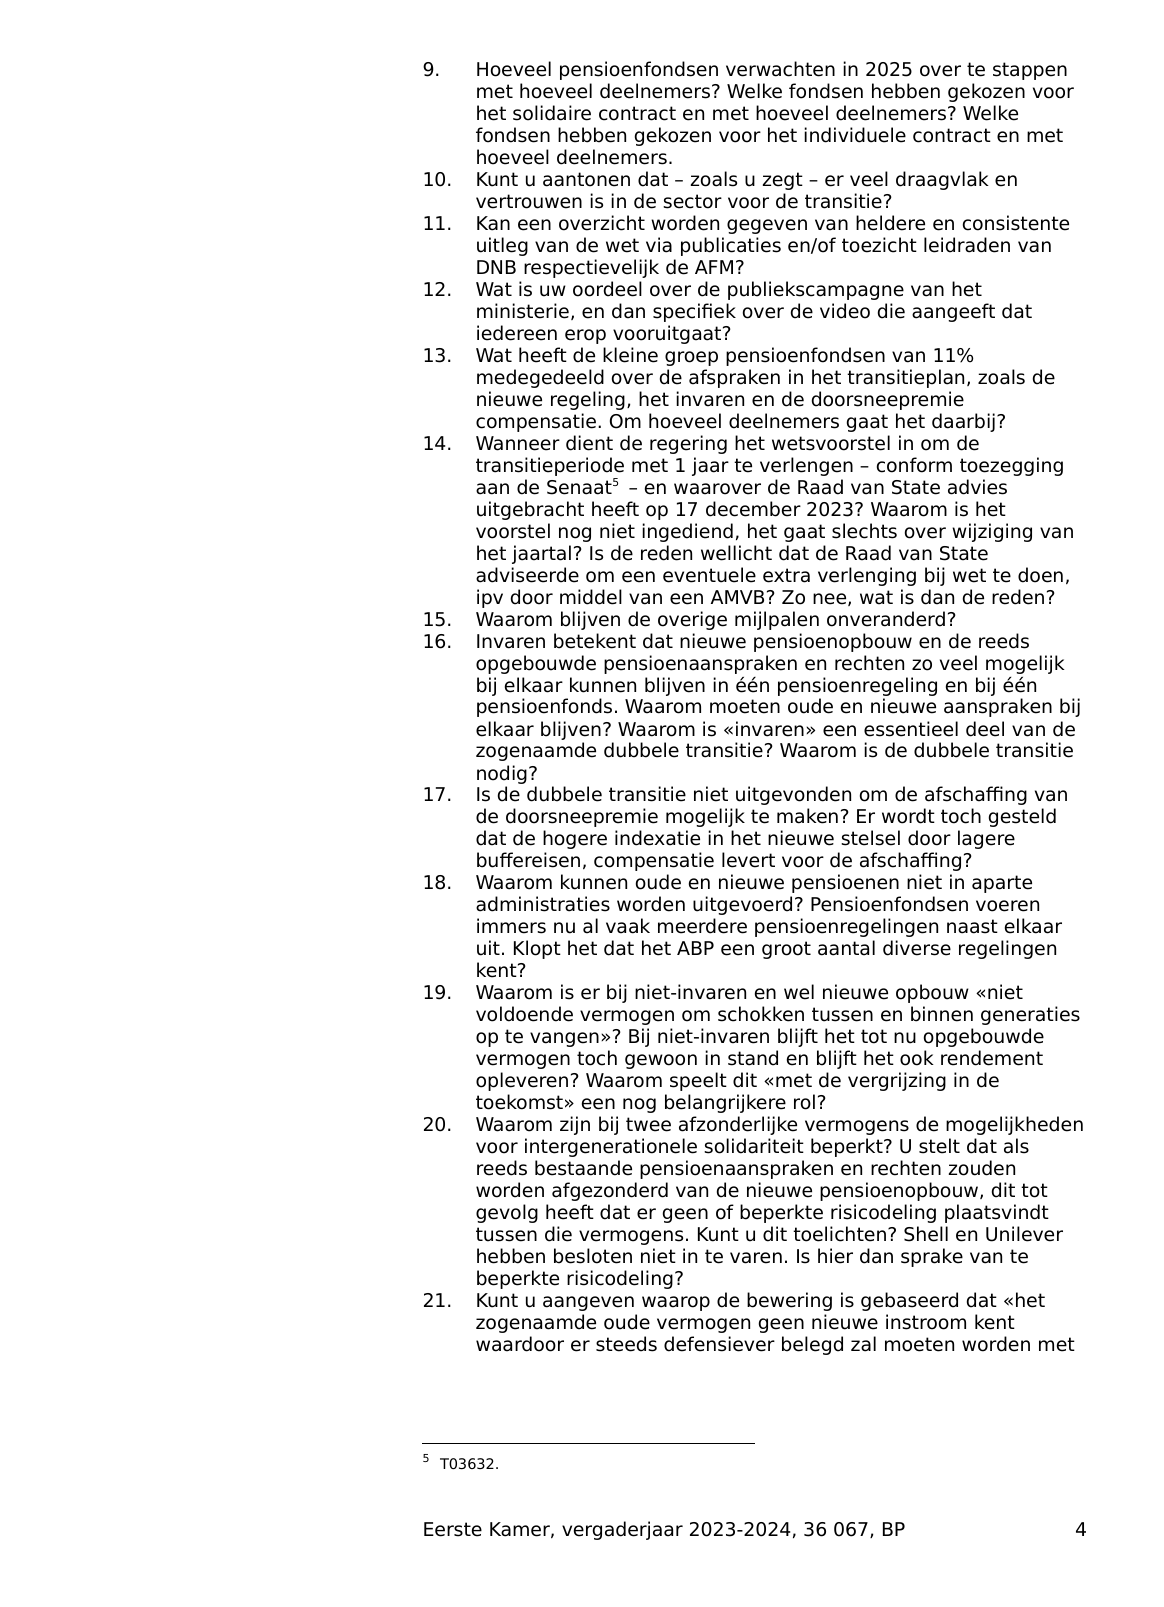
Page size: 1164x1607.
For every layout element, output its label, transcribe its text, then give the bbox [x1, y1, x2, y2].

text 13. Wat heeft de kleine groep pensioenfondsen van 11% medegedeeld over de afspraken in het transitieplan, zoals de nieuwe regeling, het invaren en de doorsneepremie compensatie. Om hoeveel deelnemers gaat het daarbij? [422, 345, 1087, 433]
text 11. Kan een overzicht worden gegeven van heldere en consistente uitleg van de wet via publicaties en/of toezicht leidraden van DNB respectievelijk de AFM? [422, 213, 1087, 279]
text 17. Is de dubbele transitie niet uitgevonden om de afschaffing van de doorsneepremie mogelijk te maken? Er wordt toch gesteld dat de hogere indexatie in het nieuwe stelsel door lagere buffereisen, compensatie levert voor de afschaffing? [422, 784, 1087, 872]
text 12. Wat is uw oordeel over de publiekscampagne van het ministerie, en dan specifiek over de video die aangeeft dat iedereen erop vooruitgaat? [422, 279, 1087, 345]
text 14. Wanneer dient de regering het wetsvoorstel in om de transitieperiode met 1 jaar te verlengen – conform toezegging aan de Senaat – en waarover de Raad van State advies uitgebracht heeft op 17 december 2023? Waarom is het voorstel nog niet ingediend, het gaat slechts over wijziging van het jaartal? Is de reden wellicht dat de Raad van State adviseerde om een eventuele extra verlenging bij wet te doen, ipv door middel van een AMVB? Zo nee, wat is dan de reden? [422, 433, 1087, 608]
text 21. Kunt u aangeven waarop de bewering is gebaseerd dat «het zogenaamde oude vermogen geen nieuwe instroom kent waardoor er steeds defensiever belegd zal moeten worden met [422, 1290, 1087, 1356]
text 20. Waarom zijn bij twee afzonderlijke vermogens de mogelijkheden voor intergenerationele solidariteit beperkt? U stelt dat als reeds bestaande pensioenaanspraken en rechten zouden worden afgezonderd van de nieuwe pensioenopbouw, dit tot gevolg heeft dat er geen of beperkte risicodeling plaatsvindt tussen die vermogens. Kunt u dit toelichten? Shell en Unilever hebben besloten niet in te varen. Is hier dan sprake van te beperkte risicodeling? [422, 1114, 1087, 1290]
text 18. Waarom kunnen oude en nieuwe pensioenen niet in aparte administraties worden uitgevoerd? Pensioenfondsen voeren immers nu al vaak meerdere pensioenregelingen naast elkaar uit. Klopt het dat het ABP een groot aantal diverse regelingen kent? [422, 872, 1087, 982]
text 15. Waarom blijven de overige mijlpalen onveranderd? [422, 608, 1087, 631]
text 10. Kunt u aantonen dat – zoals u zegt – er veel draagvlak en vertrouwen is in de sector voor de transitie? [422, 169, 1087, 213]
text 16. Invaren betekent dat nieuwe pensioenopbouw en de reeds opgebouwde pensioenaanspraken en rechten zo veel mogelijk bij elkaar kunnen blijven in één pensioenregeling en bij één pensioenfonds. Waarom moeten oude en nieuwe aanspraken bij elkaar blijven? Waarom is «invaren» een essentieel deel van de zogenaamde dubbele transitie? Waarom is de dubbele transitie nodig? [422, 631, 1087, 784]
text T03632. [422, 1452, 1087, 1474]
text 9. Hoeveel pensioenfondsen verwachten in 2025 over te stappen met hoeveel deelnemers? Welke fondsen hebben gekozen voor het solidaire contract en met hoeveel deelnemers? Welke fondsen hebben gekozen voor het individuele contract en met hoeveel deelnemers. [422, 59, 1087, 169]
text 19. Waarom is er bij niet-invaren en wel nieuwe opbouw «niet voldoende vermogen om schokken tussen en binnen generaties op te vangen»? Bij niet-invaren blijft het tot nu opgebouwde vermogen toch gewoon in stand en blijft het ook rendement opleveren? Waarom speelt dit «met de vergrijzing in de toekomst» een nog belangrijkere rol? [422, 982, 1087, 1114]
